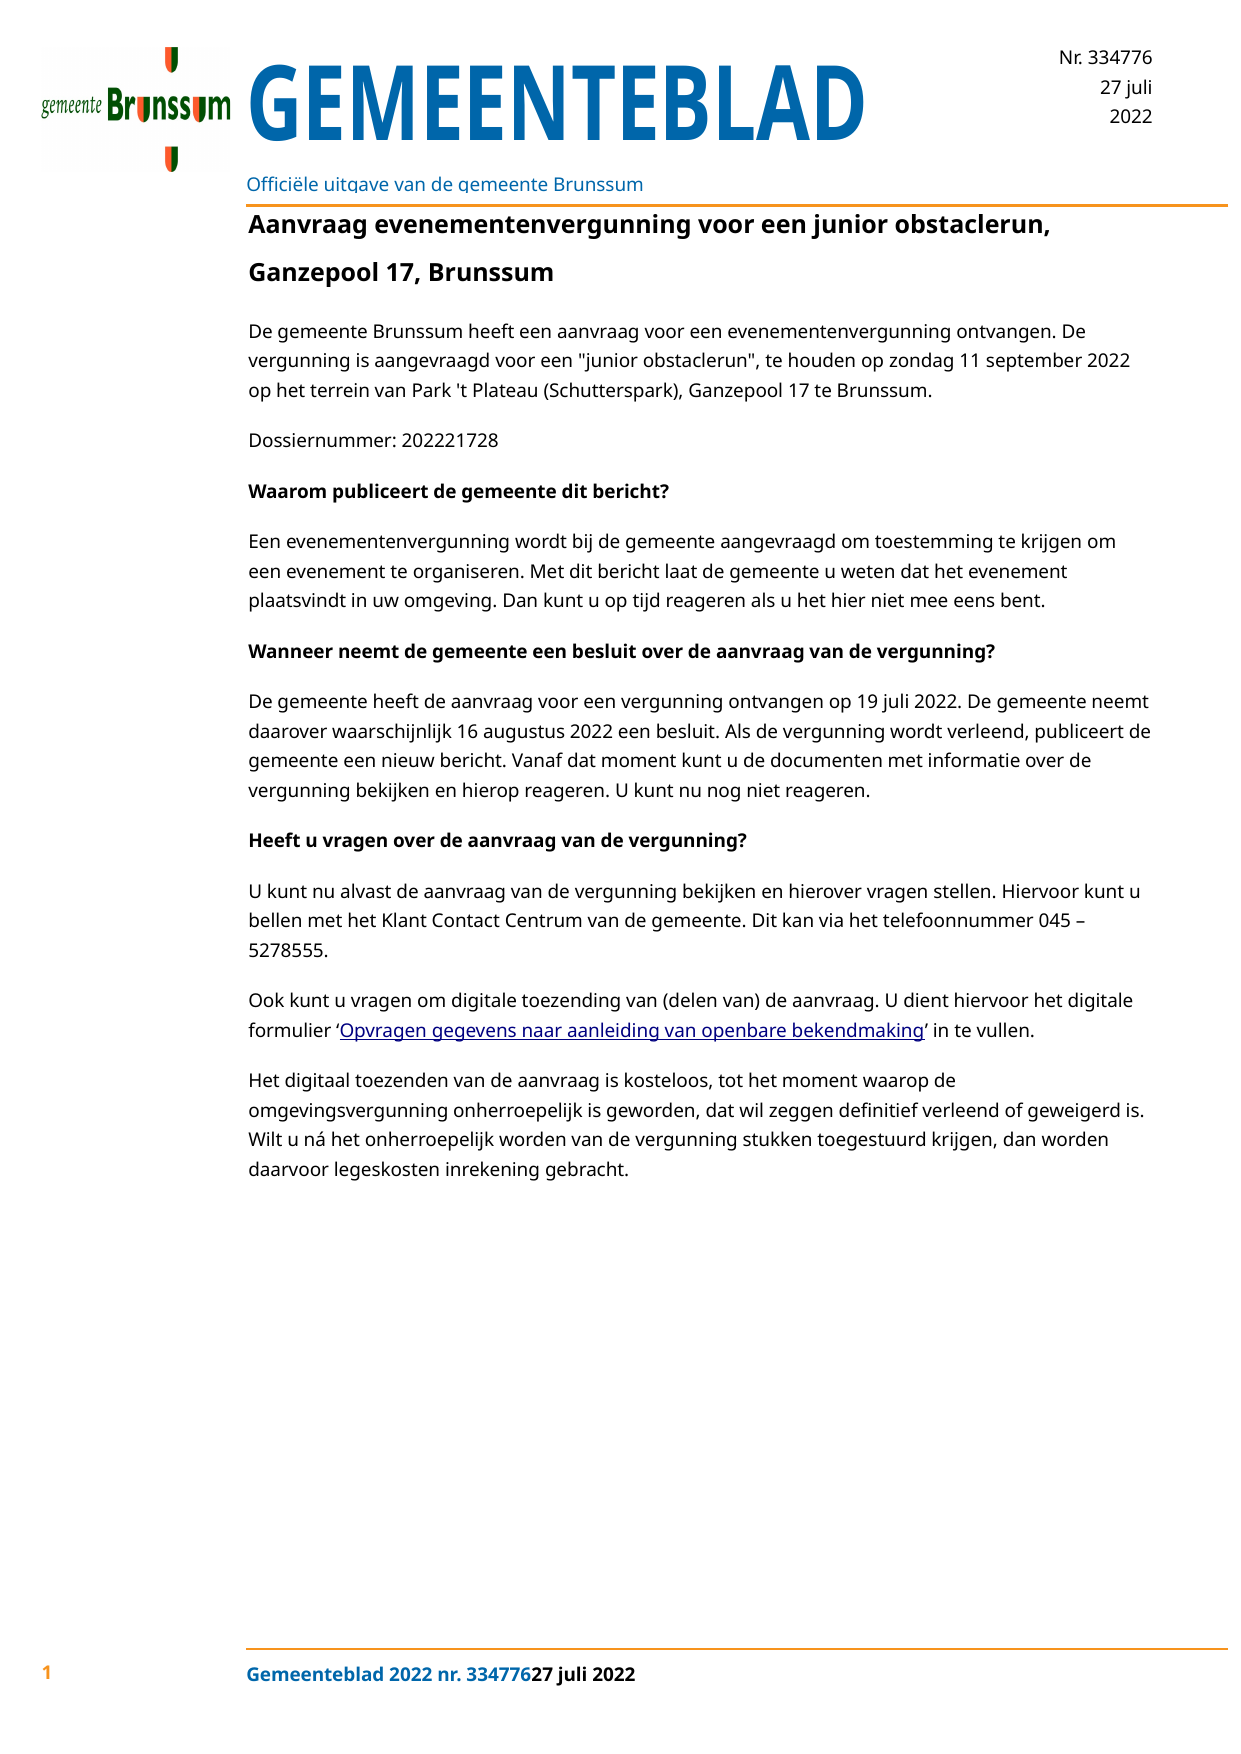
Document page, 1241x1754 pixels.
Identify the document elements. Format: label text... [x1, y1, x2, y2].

text Het digitaal toezenden van de aanvraag is kosteloos, tot het moment waarop de omgevingsvergunning onherroepelijk is geworden, dat wil zeggen definitief verleend of geweigerd is. Wilt u ná het onherroepelijk worden van de vergunning stukken toegestuurd krijgen, dan worden daarvoor legeskosten inrekening gebracht. [248, 1067, 1152, 1182]
text Waarom publiceert de gemeente dit bericht? [248, 478, 1152, 504]
text Ook kunt u vragen om digitale toezending van (delen van) de aanvraag. U dient hiervoor het digitale formulier ‘Opvragen gegevens naar aanleiding van openbare bekendmaking’ in te vullen. [248, 987, 1152, 1043]
text Wanneer neemt de gemeente een besluit over de aanvraag van de vergunning? [248, 638, 1152, 664]
text De gemeente Brunssum heeft een aanvraag voor een evenementenvergunning ontvangen. De vergunning is aangevraagd voor een "junior obstaclerun", te houden op zondag 11 september 2022 op het terrein van Park 't Plateau (Schutterspark), Ganzepool 17 te Brunssum. [248, 318, 1152, 403]
text Heeft u vragen over de aanvraag van de vergunning? [248, 827, 1152, 853]
text Een evenementenvergunning wordt bij de gemeente aangevraagd om toestemming te krijgen om een evenement te organiseren. Met dit bericht laat de gemeente u weten dat het evenement plaatsvindt in uw omgeving. Dan kunt u op tijd reageren als u het hier niet mee eens bent. [248, 528, 1152, 613]
text U kunt nu alvast de aanvraag van de vergunning bekijken en hierover vragen stellen. Hiervoor kunt u bellen met het Klant Contact Centrum van de gemeente. Dit kan via het telefoonnummer 045 – 5278555. [248, 878, 1152, 963]
text De gemeente heeft de aanvraag voor een vergunning ontvangen op 19 juli 2022. De gemeente neemt daarover waarschijnlijk 16 augustus 2022 een besluit. Als de vergunning wordt verleend, publiceert de gemeente een nieuw bericht. Vanaf dat moment kunt u de documenten met informatie over de vergunning bekijken en hierop reageren. U kunt nu nog niet reageren. [248, 688, 1152, 803]
text Aanvraag evenementenvergunning voor een junior obstaclerun, Ganzepool 17, Brunssum [248, 207, 1152, 288]
text Dossiernummer: 202221728 [248, 427, 1152, 453]
picture [41, 47, 231, 172]
